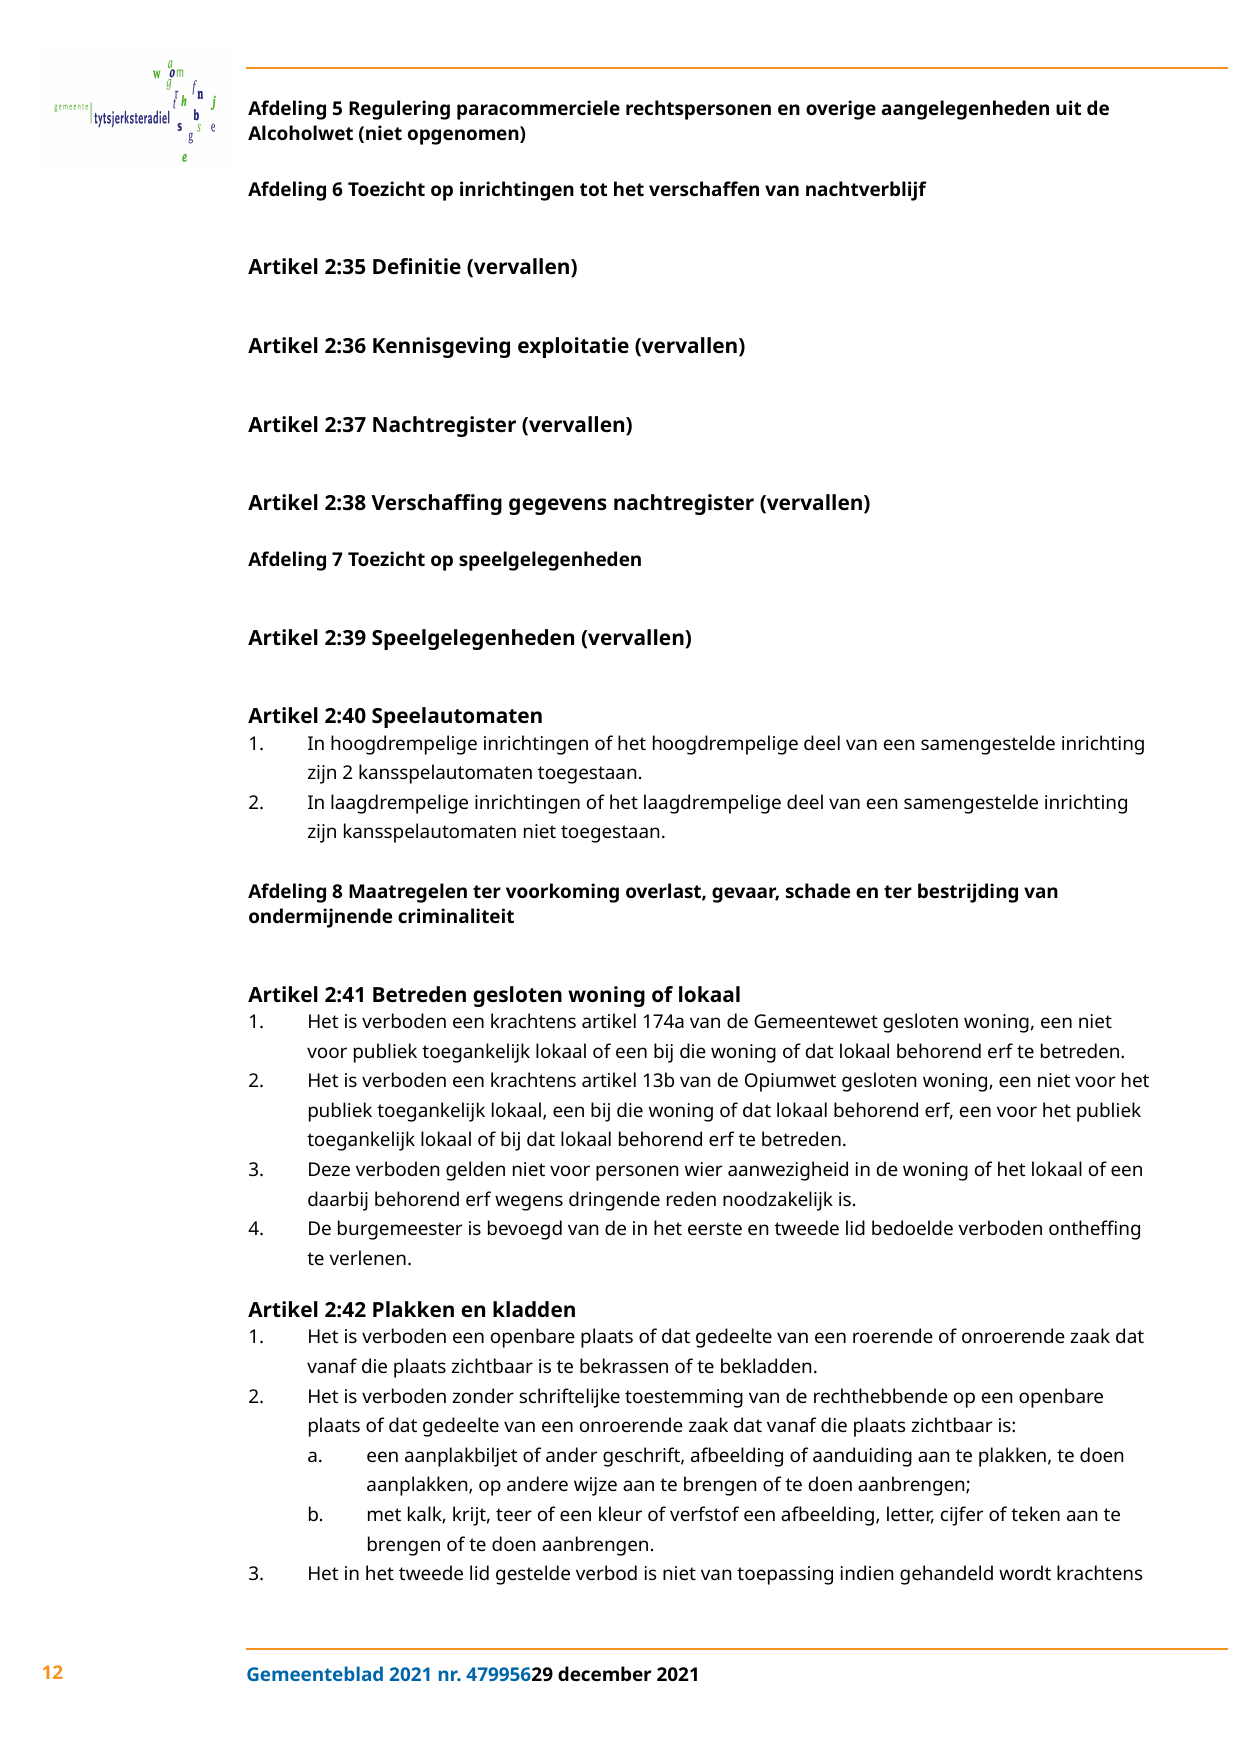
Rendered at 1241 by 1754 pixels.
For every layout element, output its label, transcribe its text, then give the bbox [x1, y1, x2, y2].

list Het is verboden zonder schriftelijke toestemming van de rechthebbende op een openbare plaats of dat gedeelte van een onroerende zaak dat vanaf die plaats zichtbaar is: [248, 1383, 1152, 1438]
text Artikel 2:35 Definitie (vervallen) [248, 252, 1152, 280]
text Artikel 2:40 Speelautomaten [248, 702, 1152, 730]
list Deze verboden gelden niet voor personen wier aanwezigheid in de woning of het lokaal of een daarbij behorend erf wegens dringende reden noodzakelijk is. [248, 1156, 1152, 1211]
list Het in het tweede lid gestelde verbod is niet van toepassing indien gehandeld wordt krachtens [248, 1560, 1152, 1586]
list een aanplakbiljet of ander geschrift, afbeelding of aanduiding aan te plakken, te doen aanplakken, op andere wijze aan te brengen of te doen aanbrengen; [307, 1442, 1152, 1497]
list Het is verboden een krachtens artikel 13b van de Opiumwet gesloten woning, een niet voor het publiek toegankelijk lokaal, een bij die woning of dat lokaal behorend erf, een voor het publiek toegankelijk lokaal of bij dat lokaal behorend erf te betreden. [248, 1067, 1152, 1152]
text Afdeling 6 Toezicht op inrichtingen tot het verschaffen van nachtverblijf [248, 176, 1152, 202]
text Artikel 2:41 Betreden gesloten woning of lokaal [248, 980, 1152, 1008]
list In laagdrempelige inrichtingen of het laagdrempelige deel van een samengestelde inrichting zijn kansspelautomaten niet toegestaan. [248, 789, 1152, 844]
list met kalk, krijt, teer of een kleur of verfstof een afbeelding, letter, cijfer of teken aan te brengen of te doen aanbrengen. [307, 1501, 1152, 1557]
text Artikel 2:36 Kennisgeving exploitatie (vervallen) [248, 331, 1152, 359]
picture [41, 47, 231, 172]
list De burgemeester is bevoegd van de in het eerste en tweede lid bedoelde verboden ontheffing te verlenen. [248, 1215, 1152, 1271]
text Afdeling 8 Maatregelen ter voorkoming overlast, gevaar, schade en ter bestrijding van ondermijnende criminaliteit [248, 878, 1152, 929]
text Artikel 2:39 Speelgelegenheden (vervallen) [248, 623, 1152, 651]
text Artikel 2:37 Nachtregister (vervallen) [248, 410, 1152, 438]
list Het is verboden een openbare plaats of dat gedeelte van een roerende of onroerende zaak dat vanaf die plaats zichtbaar is te bekrassen of te bekladden. [248, 1324, 1152, 1379]
list In hoogdrempelige inrichtingen of het hoogdrempelige deel van een samengestelde inrichting zijn 2 kansspelautomaten toegestaan. [248, 730, 1152, 785]
text Afdeling 7 Toezicht op speelgelegenheden [248, 547, 1152, 572]
text Artikel 2:38 Verschaffing gegevens nachtregister (vervallen) [248, 488, 1152, 517]
list Het is verboden een krachtens artikel 174a van de Gemeentewet gesloten woning, een niet voor publiek toegankelijk lokaal of een bij die woning of dat lokaal behorend erf te betreden. [248, 1008, 1152, 1063]
text Artikel 2:42 Plakken en kladden [248, 1295, 1152, 1324]
text Afdeling 5 Regulering paracommerciele rechtspersonen en overige aangelegenheden uit de Alcoholwet (niet opgenomen) [248, 95, 1152, 146]
